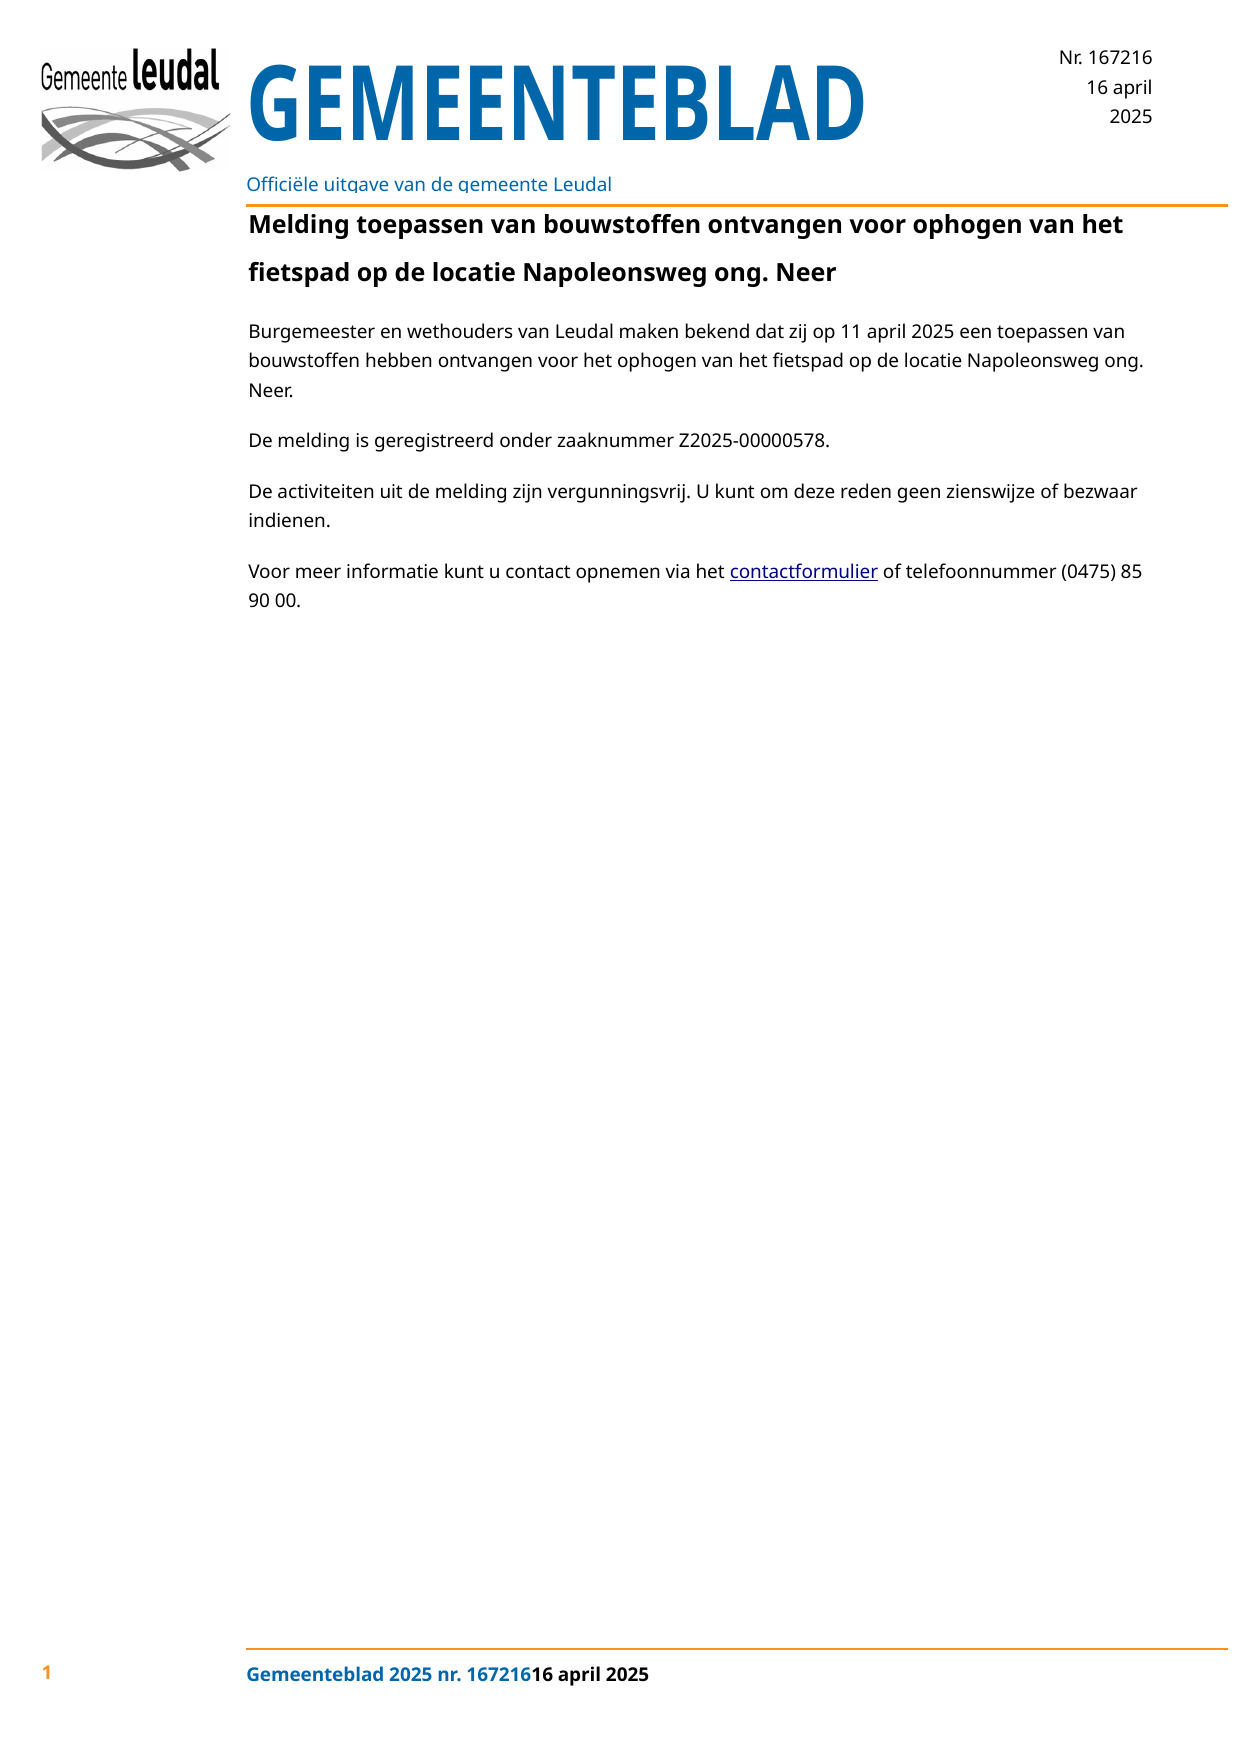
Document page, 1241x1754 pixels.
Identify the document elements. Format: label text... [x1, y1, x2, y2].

text De activiteiten uit de melding zijn vergunningsvrij. U kunt om deze reden geen zienswijze of bezwaar indienen. [248, 478, 1152, 533]
picture [41, 47, 231, 172]
text Burgemeester en wethouders van Leudal maken bekend dat zij op 11 april 2025 een toepassen van bouwstoffen hebben ontvangen voor het ophogen van het fietspad op de locatie Napoleonsweg ong. Neer. [248, 318, 1152, 403]
text De melding is geregistreerd onder zaaknummer Z2025-00000578. [248, 427, 1152, 453]
text Melding toepassen van bouwstoffen ontvangen voor ophogen van het fietspad op de locatie Napoleonsweg ong. Neer [248, 207, 1152, 288]
text Voor meer informatie kunt u contact opnemen via het contactformulier of telefoonnummer (0475) 85 90 00. [248, 558, 1152, 613]
